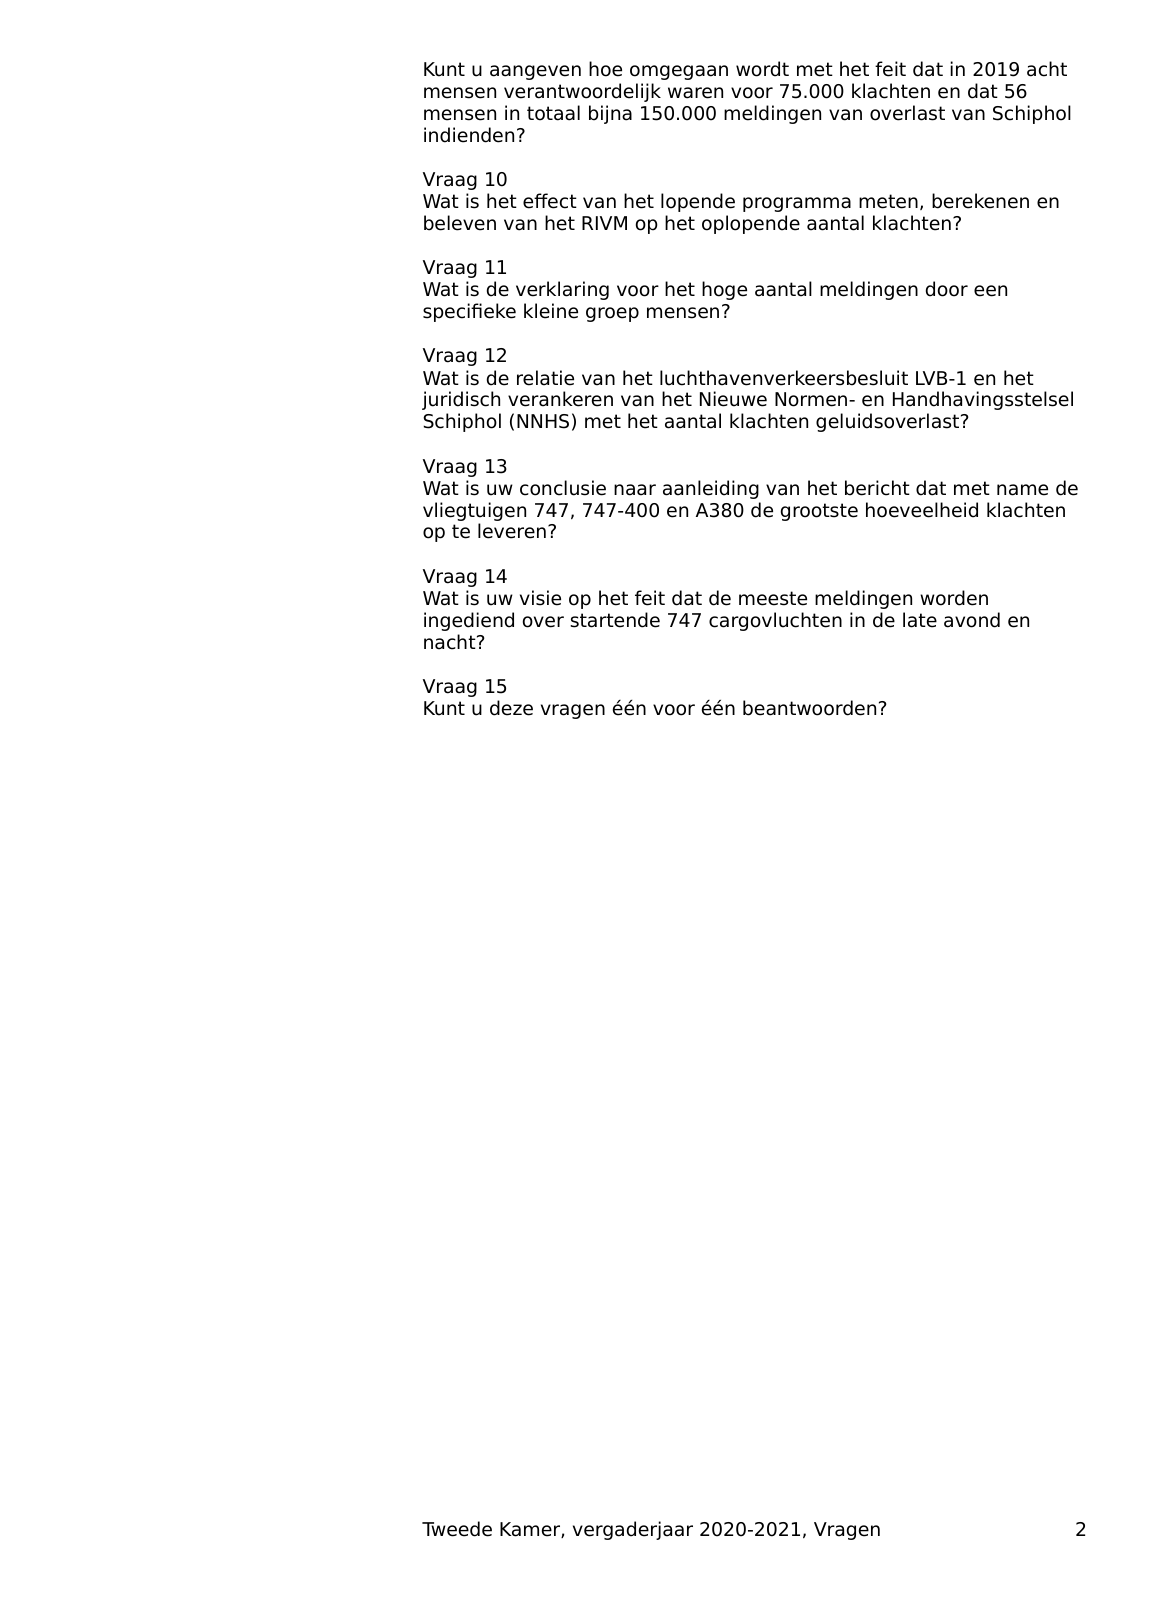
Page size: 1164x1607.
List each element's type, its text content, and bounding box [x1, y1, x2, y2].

text Wat is de relatie van het luchthavenverkeersbesluit LVB-1 en het juridisch verankeren van het Nieuwe Normen- en Handhavingsstelsel Schiphol (NNHS) met het aantal klachten geluidsoverlast? [422, 367, 1087, 433]
text Wat is uw conclusie naar aanleiding van het bericht dat met name de vliegtuigen 747, 747-400 en A380 de grootste hoeveelheid klachten op te leveren? [422, 477, 1087, 543]
text Wat is uw visie op het feit dat de meeste meldingen worden ingediend over startende 747 cargovluchten in de late avond en nacht? [422, 588, 1087, 653]
text Vraag 11 [422, 257, 1087, 279]
text Vraag 14 [422, 566, 1087, 588]
text Wat is de verklaring voor het hoge aantal meldingen door een specifieke kleine groep mensen? [422, 279, 1087, 323]
text Wat is het effect van het lopende programma meten, berekenen en beleven van het RIVM op het oplopende aantal klachten? [422, 191, 1087, 235]
text Vraag 12 [422, 345, 1087, 367]
text Vraag 13 [422, 456, 1087, 477]
text Kunt u deze vragen één voor één beantwoorden? [422, 698, 1087, 720]
text Vraag 15 [422, 676, 1087, 698]
text Vraag 10 [422, 169, 1087, 191]
text Kunt u aangeven hoe omgegaan wordt met het feit dat in 2019 acht mensen verantwoordelijk waren voor 75.000 klachten en dat 56 mensen in totaal bijna 150.000 meldingen van overlast van Schiphol indienden? [422, 59, 1087, 147]
